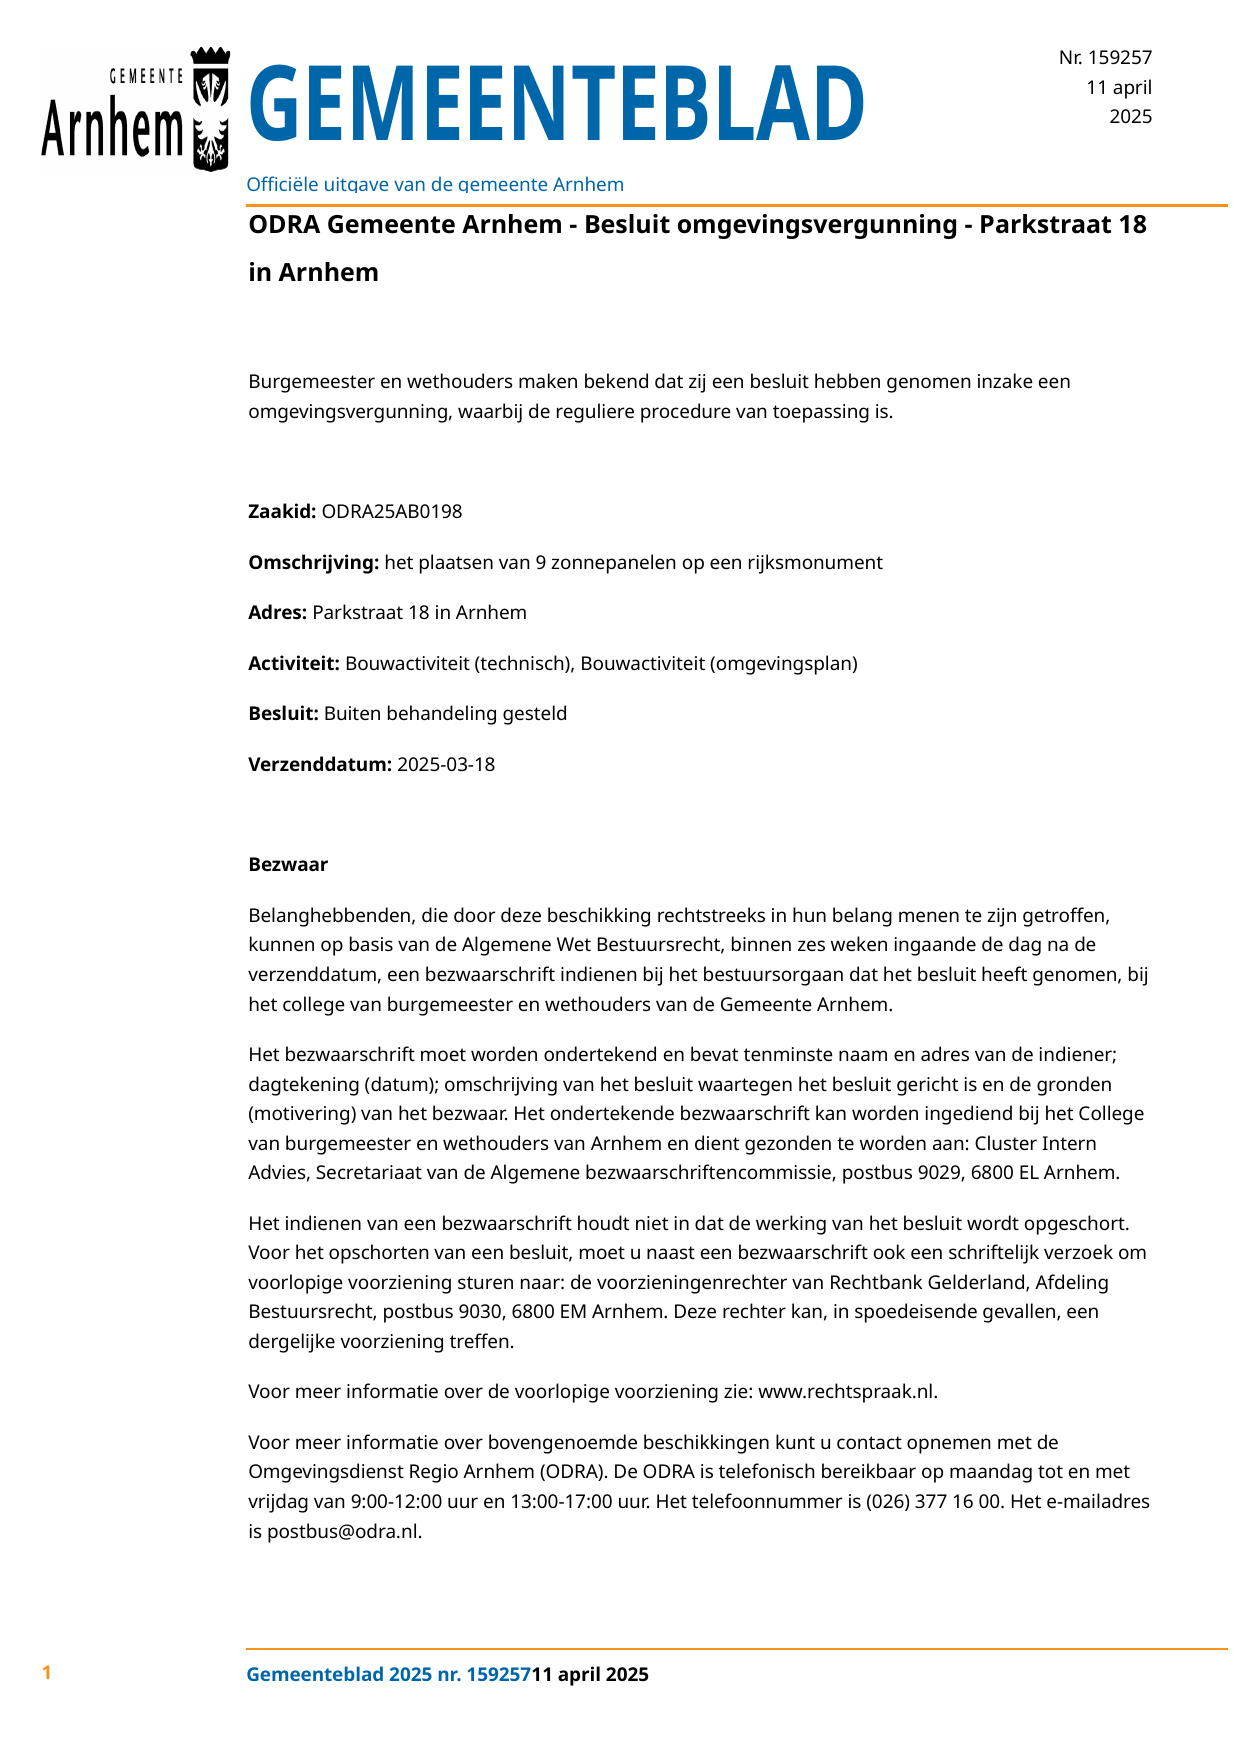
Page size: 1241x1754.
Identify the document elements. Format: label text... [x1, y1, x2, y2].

picture [41, 47, 231, 172]
text Burgemeester en wethouders maken bekend dat zij een besluit hebben genomen inzake een omgevingsvergunning, waarbij de reguliere procedure van toepassing is. [248, 368, 1152, 424]
text Activiteit: Bouwactiviteit (technisch), Bouwactiviteit (omgevingsplan) [248, 650, 1152, 676]
text Het indienen van een bezwaarschrift houdt niet in dat de werking van het besluit wordt opgeschort. Voor het opschorten van een besluit, moet u naast een bezwaarschrift ook een schriftelijk verzoek om voorlopige voorziening sturen naar: de voorzieningenrechter van Rechtbank Gelderland, Afdeling Bestuursrecht, postbus 9030, 6800 EM Arnhem. Deze rechter kan, in spoedeisende gevallen, een dergelijke voorziening treffen. [248, 1210, 1152, 1354]
text ODRA Gemeente Arnhem - Besluit omgevingsvergunning - Parkstraat 18 in Arnhem [248, 207, 1152, 288]
text Bezwaar [248, 852, 1152, 877]
text Besluit: Buiten behandeling gesteld [248, 700, 1152, 726]
text Voor meer informatie over de voorlopige voorziening zie: www.rechtspraak.nl. [248, 1379, 1152, 1404]
text Omschrijving: het plaatsen van 9 zonnepanelen op een rijksmonument [248, 549, 1152, 575]
text Belanghebbenden, die door deze beschikking rechtstreeks in hun belang menen te zijn getroffen, kunnen op basis van de Algemene Wet Bestuursrecht, binnen zes weken ingaande de dag na de verzenddatum, een bezwaarschrift indienen bij het bestuursorgaan dat het besluit heeft genomen, bij het college van burgemeester en wethouders van de Gemeente Arnhem. [248, 902, 1152, 1017]
text Het bezwaarschrift moet worden ondertekend en bevat tenminste naam en adres van de indiener; dagtekening (datum); omschrijving van het besluit waartegen het besluit gericht is en de gronden (motivering) van het bezwaar. Het ondertekende bezwaarschrift kan worden ingediend bij het College van burgemeester en wethouders van Arnhem en dient gezonden te worden aan: Cluster Intern Advies, Secretariaat van de Algemene bezwaarschriftencommissie, postbus 9029, 6800 EL Arnhem. [248, 1041, 1152, 1185]
text Zaakid: ODRA25AB0198 [248, 499, 1152, 524]
text Verzenddatum: 2025-03-18 [248, 751, 1152, 777]
text Adres: Parkstraat 18 in Arnhem [248, 599, 1152, 625]
text Voor meer informatie over bovengenoemde beschikkingen kunt u contact opnemen met de Omgevingsdienst Regio Arnhem (ODRA). De ODRA is telefonisch bereikbaar op maandag tot en met vrijdag van 9:00-12:00 uur en 13:00-17:00 uur. Het telefoonnummer is (026) 377 16 00. Het e-mailadres is postbus@odra.nl. [248, 1429, 1152, 1544]
